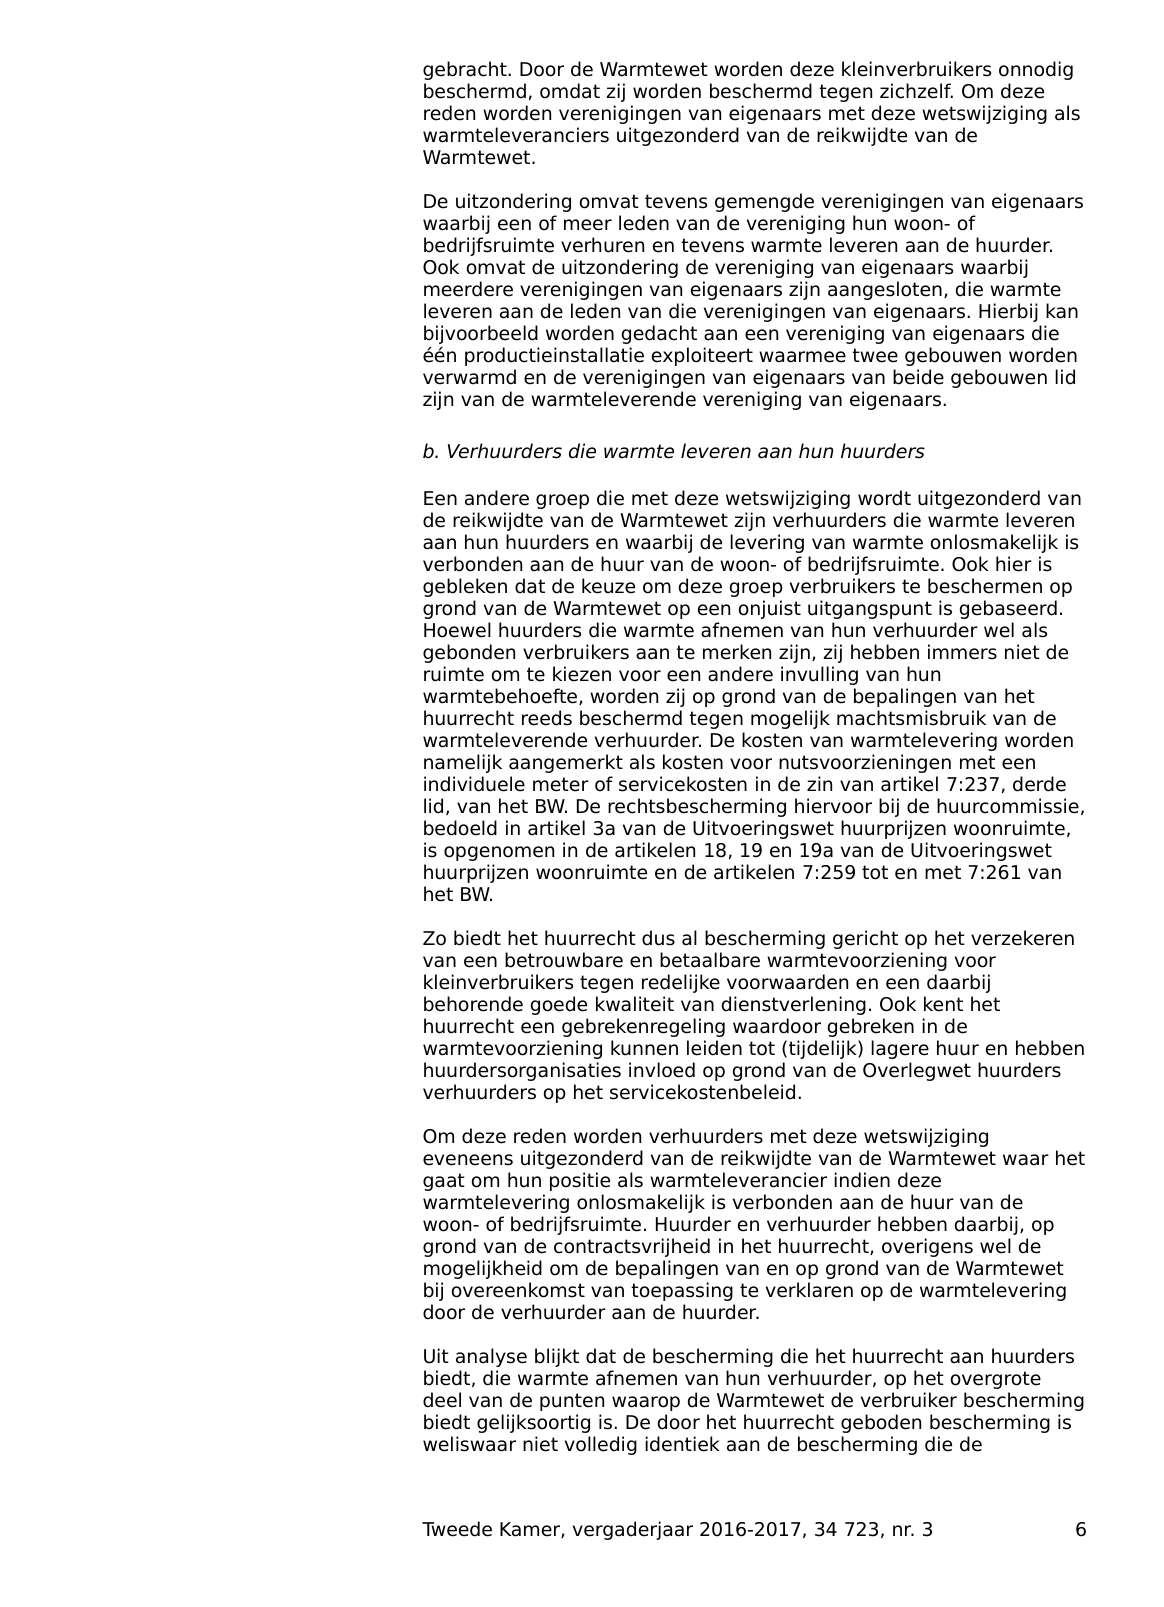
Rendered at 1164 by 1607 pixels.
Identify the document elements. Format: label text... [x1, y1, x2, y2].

text Zo biedt het huurrecht dus al bescherming gericht op het verzekeren van een betrouwbare en betaalbare warmtevoorziening voor kleinverbruikers tegen redelijke voorwaarden en een daarbij behorende goede kwaliteit van dienstverlening. Ook kent het huurrecht een gebrekenregeling waardoor gebreken in de warmtevoorziening kunnen leiden tot (tijdelijk) lagere huur en hebben huurdersorganisaties invloed op grond van de Overlegwet huurders verhuurders op het servicekostenbeleid. [422, 928, 1087, 1103]
text gebracht. Door de Warmtewet worden deze kleinverbruikers onnodig beschermd, omdat zij worden beschermd tegen zichzelf. Om deze reden worden verenigingen van eigenaars met deze wetswijziging als warmteleveranciers uitgezonderd van de reikwijdte van de Warmtewet. [422, 59, 1087, 169]
text Om deze reden worden verhuurders met deze wetswijziging eveneens uitgezonderd van de reikwijdte van de Warmtewet waar het gaat om hun positie als warmteleverancier indien deze warmtelevering onlosmakelijk is verbonden aan de huur van de woon- of bedrijfsruimte. Huurder en verhuurder hebben daarbij, op grond van de contractsvrijheid in het huurrecht, overigens wel de mogelijkheid om de bepalingen van en op grond van de Warmtewet bij overeenkomst van toepassing te verklaren op de warmtelevering door de verhuurder aan de huurder. [422, 1126, 1087, 1323]
text Uit analyse blijkt dat de bescherming die het huurrecht aan huurders biedt, die warmte afnemen van hun verhuurder, op het overgrote deel van de punten waarop de Warmtewet de verbruiker bescherming biedt gelijksoortig is. De door het huurrecht geboden bescherming is weliswaar niet volledig identiek aan de bescherming die de [422, 1346, 1087, 1456]
subtitle b. Verhuurders die warmte leveren aan hun huurders [422, 441, 1087, 463]
text De uitzondering omvat tevens gemengde verenigingen van eigenaars waarbij een of meer leden van de vereniging hun woon- of bedrijfsruimte verhuren en tevens warmte leveren aan de huurder. Ook omvat de uitzondering de vereniging van eigenaars waarbij meerdere verenigingen van eigenaars zijn aangesloten, die warmte leveren aan de leden van die verenigingen van eigenaars. Hierbij kan bijvoorbeeld worden gedacht aan een vereniging van eigenaars die één productieinstallatie exploiteert waarmee twee gebouwen worden verwarmd en de verenigingen van eigenaars van beide gebouwen lid zijn van de warmteleverende vereniging van eigenaars. [422, 191, 1087, 411]
text Een andere groep die met deze wetswijziging wordt uitgezonderd van de reikwijdte van de Warmtewet zijn verhuurders die warmte leveren aan hun huurders en waarbij de levering van warmte onlosmakelijk is verbonden aan de huur van de woon- of bedrijfsruimte. Ook hier is gebleken dat de keuze om deze groep verbruikers te beschermen op grond van de Warmtewet op een onjuist uitgangspunt is gebaseerd. Hoewel huurders die warmte afnemen van hun verhuurder wel als gebonden verbruikers aan te merken zijn, zij hebben immers niet de ruimte om te kiezen voor een andere invulling van hun warmtebehoefte, worden zij op grond van de bepalingen van het huurrecht reeds beschermd tegen mogelijk machtsmisbruik van de warmteleverende verhuurder. De kosten van warmtelevering worden namelijk aangemerkt als kosten voor nutsvoorzieningen met een individuele meter of servicekosten in de zin van artikel 7:237, derde lid, van het BW. De rechtsbescherming hiervoor bij de huurcommissie, bedoeld in artikel 3a van de Uitvoeringswet huurprijzen woonruimte, is opgenomen in de artikelen 18, 19 en 19a van de Uitvoeringswet huurprijzen woonruimte en de artikelen 7:259 tot en met 7:261 van het BW. [422, 488, 1087, 906]
